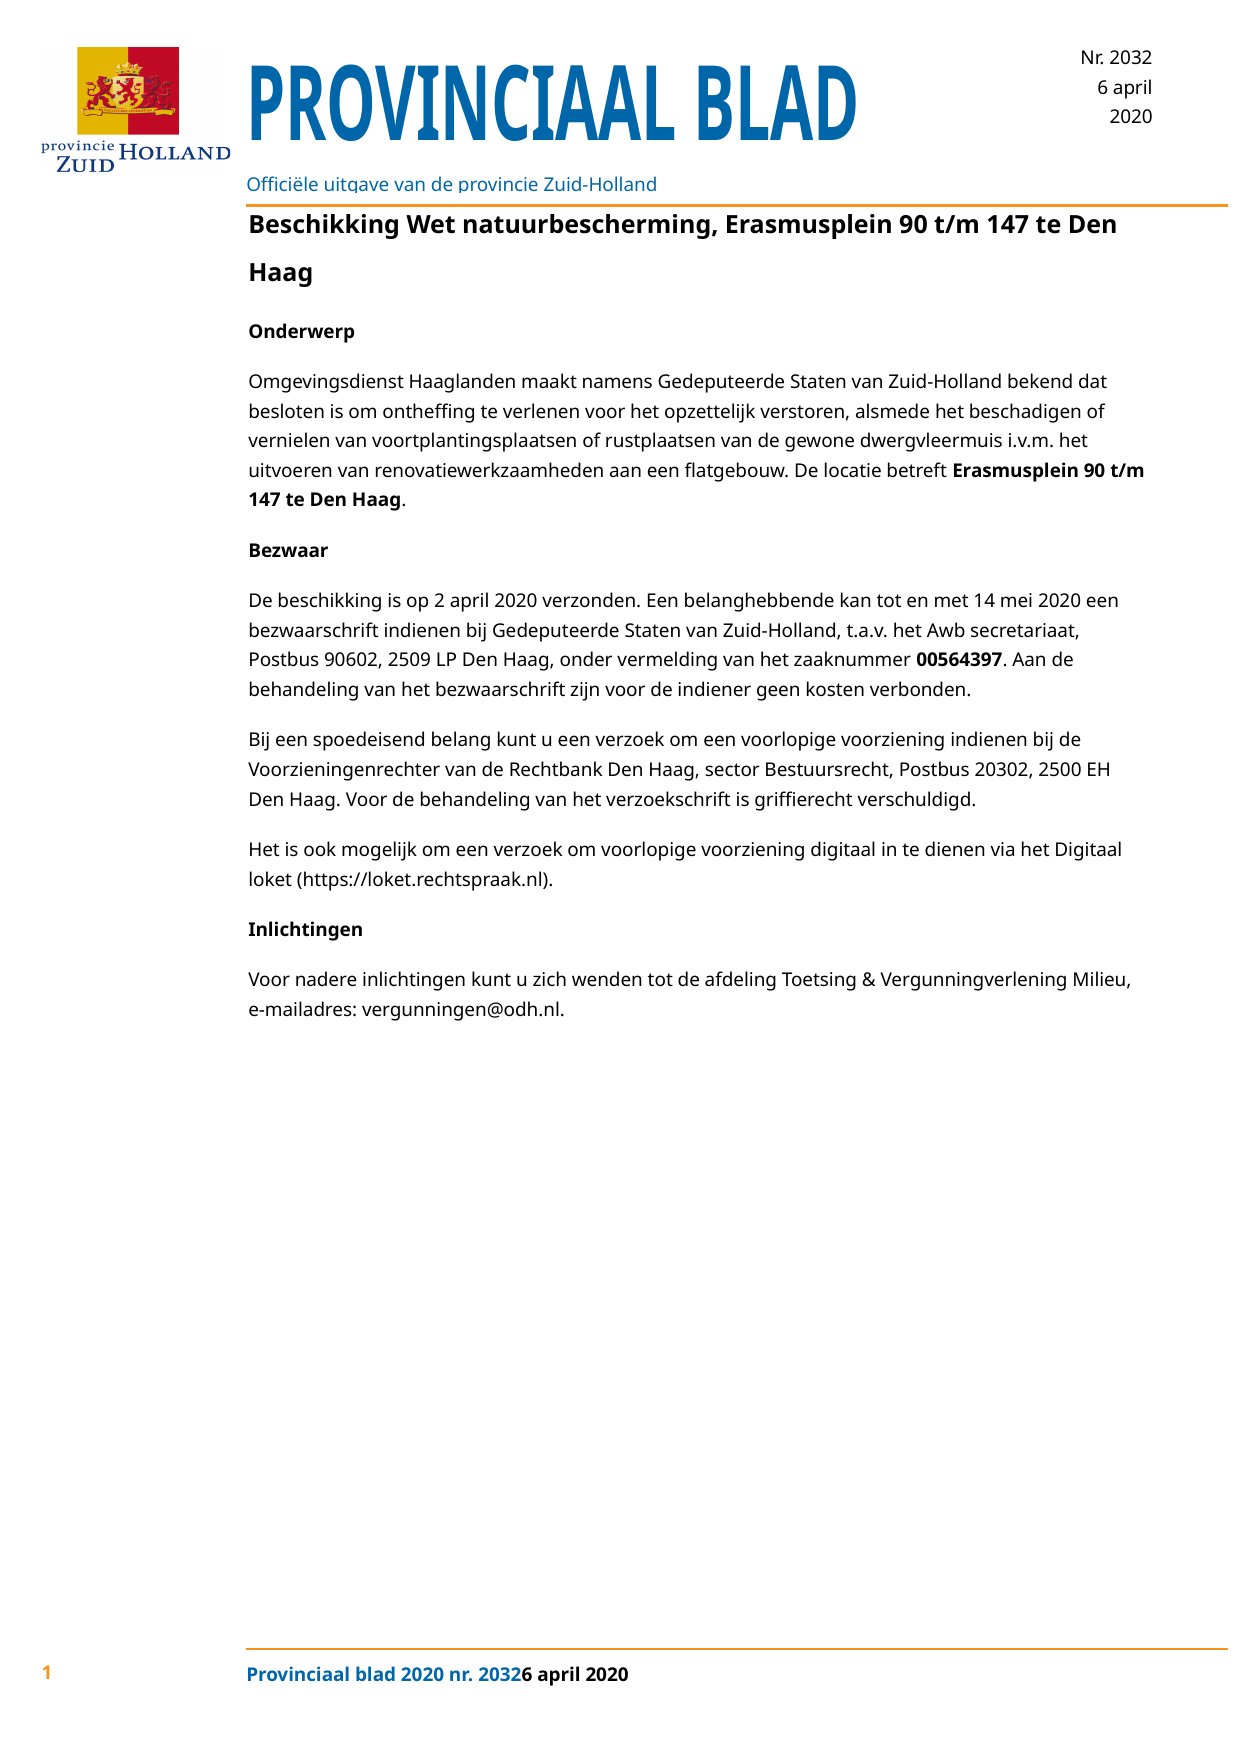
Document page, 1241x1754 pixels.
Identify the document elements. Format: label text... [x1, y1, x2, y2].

text Onderwerp [248, 318, 1152, 344]
text De beschikking is op 2 april 2020 verzonden. Een belanghebbende kan tot en met 14 mei 2020 een bezwaarschrift indienen bij Gedeputeerde Staten van Zuid-Holland, t.a.v. het Awb secretariaat, Postbus 90602, 2509 LP Den Haag, onder vermelding van het zaaknummer 00564397. Aan de behandeling van het bezwaarschrift zijn voor de indiener geen kosten verbonden. [248, 587, 1152, 702]
text Het is ook mogelijk om een verzoek om voorlopige voorziening digitaal in te dienen via het Digitaal loket (https://loket.rechtspraak.nl). [248, 836, 1152, 892]
text Beschikking Wet natuurbescherming, Erasmusplein 90 t/m 147 te Den Haag [248, 207, 1152, 288]
text Bezwaar [248, 537, 1152, 563]
text Bij een spoedeisend belang kunt u een verzoek om een voorlopige voorziening indienen bij de Voorzieningenrechter van de Rechtbank Den Haag, sector Bestuursrecht, Postbus 20302, 2500 EH Den Haag. Voor de behandeling van het verzoekschrift is griffierecht verschuldigd. [248, 727, 1152, 812]
text Voor nadere inlichtingen kunt u zich wenden tot de afdeling Toetsing & Vergunningverlening Milieu, e-mailadres: vergunningen@odh.nl. [248, 967, 1152, 1022]
picture [41, 47, 231, 172]
text Omgevingsdienst Haaglanden maakt namens Gedeputeerde Staten van Zuid-Holland bekend dat besloten is om ontheffing te verlenen voor het opzettelijk verstoren, alsmede het beschadigen of vernielen van voortplantingsplaatsen of rustplaatsen van de gewone dwergvleermuis i.v.m. het uitvoeren van renovatiewerkzaamheden aan een flatgebouw. De locatie betreft Erasmusplein 90 t/m 147 te Den Haag. [248, 368, 1152, 512]
text Inlichtingen [248, 916, 1152, 942]
